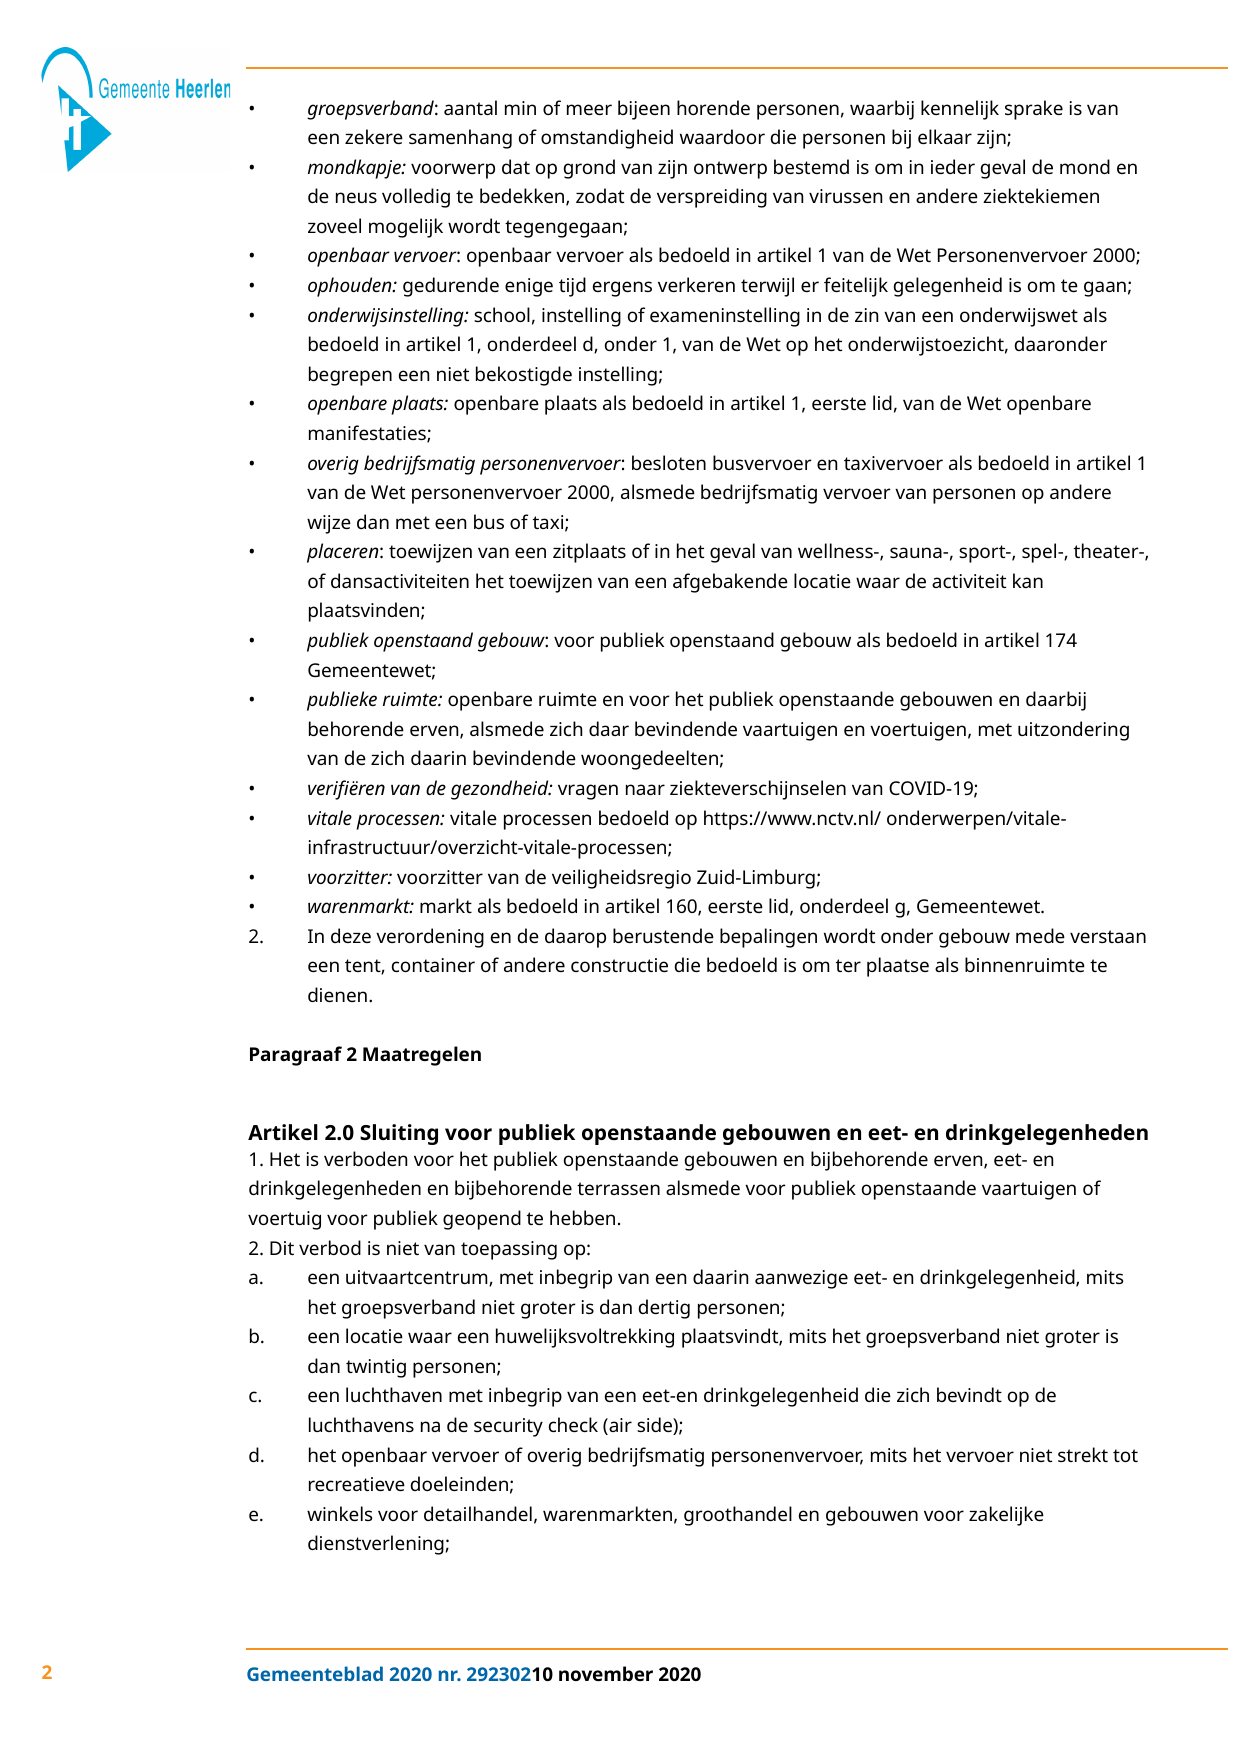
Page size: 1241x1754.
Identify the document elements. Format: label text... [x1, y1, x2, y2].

list onderwijsinstelling: school, instelling of exameninstelling in de zin van een onderwijswet als bedoeld in artikel 1, onderdeel d, onder 1, van de Wet op het onderwijstoezicht, daaronder begrepen een niet bekostigde instelling; [248, 302, 1152, 387]
list voorzitter: voorzitter van de veiligheidsregio Zuid-Limburg; [248, 864, 1152, 890]
list ophouden: gedurende enige tijd ergens verkeren terwijl er feitelijk gelegenheid is om te gaan; [248, 272, 1152, 298]
list placeren: toewijzen van een zitplaats of in het geval van wellness-, sauna-, sport-, spel-, theater-, of dansactiviteiten het toewijzen van een afgebakende locatie waar de activiteit kan plaatsvinden; [248, 538, 1152, 623]
text Paragraaf 2 Maatregelen [248, 1041, 1152, 1067]
list mondkapje: voorwerp dat op grond van zijn ontwerp bestemd is om in ieder geval de mond en de neus volledig te bedekken, zodat de verspreiding van virussen en andere ziektekiemen zoveel mogelijk wordt tegengegaan; [248, 154, 1152, 239]
list overig bedrijfsmatig personenvervoer: besloten busvervoer en taxivervoer als bedoeld in artikel 1 van de Wet personenvervoer 2000, alsmede bedrijfsmatig vervoer van personen op andere wijze dan met een bus of taxi; [248, 450, 1152, 535]
picture [41, 47, 231, 172]
list winkels voor detailhandel, warenmarkten, groothandel en gebouwen voor zakelijke dienstverlening; [248, 1501, 1152, 1556]
list openbaar vervoer: openbaar vervoer als bedoeld in artikel 1 van de Wet Personenvervoer 2000; [248, 243, 1152, 268]
list In deze verordening en de daarop berustende bepalingen wordt onder gebouw mede verstaan een tent, container of andere constructie die bedoeld is om ter plaatse als binnenruimte te dienen. [248, 923, 1152, 1008]
list warenmarkt: markt als bedoeld in artikel 160, eerste lid, onderdeel g, Gemeentewet. [248, 893, 1152, 919]
list een locatie waar een huwelijksvoltrekking plaatsvindt, mits het groepsverband niet groter is dan twintig personen; [248, 1323, 1152, 1379]
picture [41, 47, 59, 70]
list een uitvaartcentrum, met inbegrip van een daarin aanwezige eet- en drinkgelegenheid, mits het groepsverband niet groter is dan dertig personen; [248, 1264, 1152, 1320]
text 1. Het is verboden voor het publiek openstaande gebouwen en bijbehorende erven, eet- en drinkgelegenheden en bijbehorende terrassen alsmede voor publiek openstaande vaartuigen of voertuig voor publiek geopend te hebben. [248, 1146, 1152, 1231]
list vitale processen: vitale processen bedoeld op https://www.nctv.nl/ onderwerpen/vitale-infrastructuur/overzicht-vitale-processen; [248, 805, 1152, 860]
list verifiëren van de gezondheid: vragen naar ziekteverschijnselen van COVID-19; [248, 775, 1152, 801]
list groepsverband: aantal min of meer bijeen horende personen, waarbij kennelijk sprake is van een zekere samenhang of omstandigheid waardoor die personen bij elkaar zijn; [248, 95, 1152, 150]
list openbare plaats: openbare plaats als bedoeld in artikel 1, eerste lid, van de Wet openbare manifestaties; [248, 391, 1152, 446]
text 2. Dit verbod is niet van toepassing op: [248, 1235, 1152, 1261]
text Artikel 2.0 Sluiting voor publiek openstaande gebouwen en eet- en drinkgelegenheden [248, 1118, 1152, 1146]
list een luchthaven met inbegrip van een eet-en drinkgelegenheid die zich bevindt op de luchthavens na de security check (air side); [248, 1383, 1152, 1438]
list publiek openstaand gebouw: voor publiek openstaand gebouw als bedoeld in artikel 174 Gemeentewet; [248, 627, 1152, 683]
list publieke ruimte: openbare ruimte en voor het publiek openstaande gebouwen en daarbij behorende erven, alsmede zich daar bevindende vaartuigen en voertuigen, met uitzondering van de zich daarin bevindende woongedeelten; [248, 686, 1152, 771]
list het openbaar vervoer of overig bedrijfsmatig personenvervoer, mits het vervoer niet strekt tot recreatieve doeleinden; [248, 1442, 1152, 1497]
